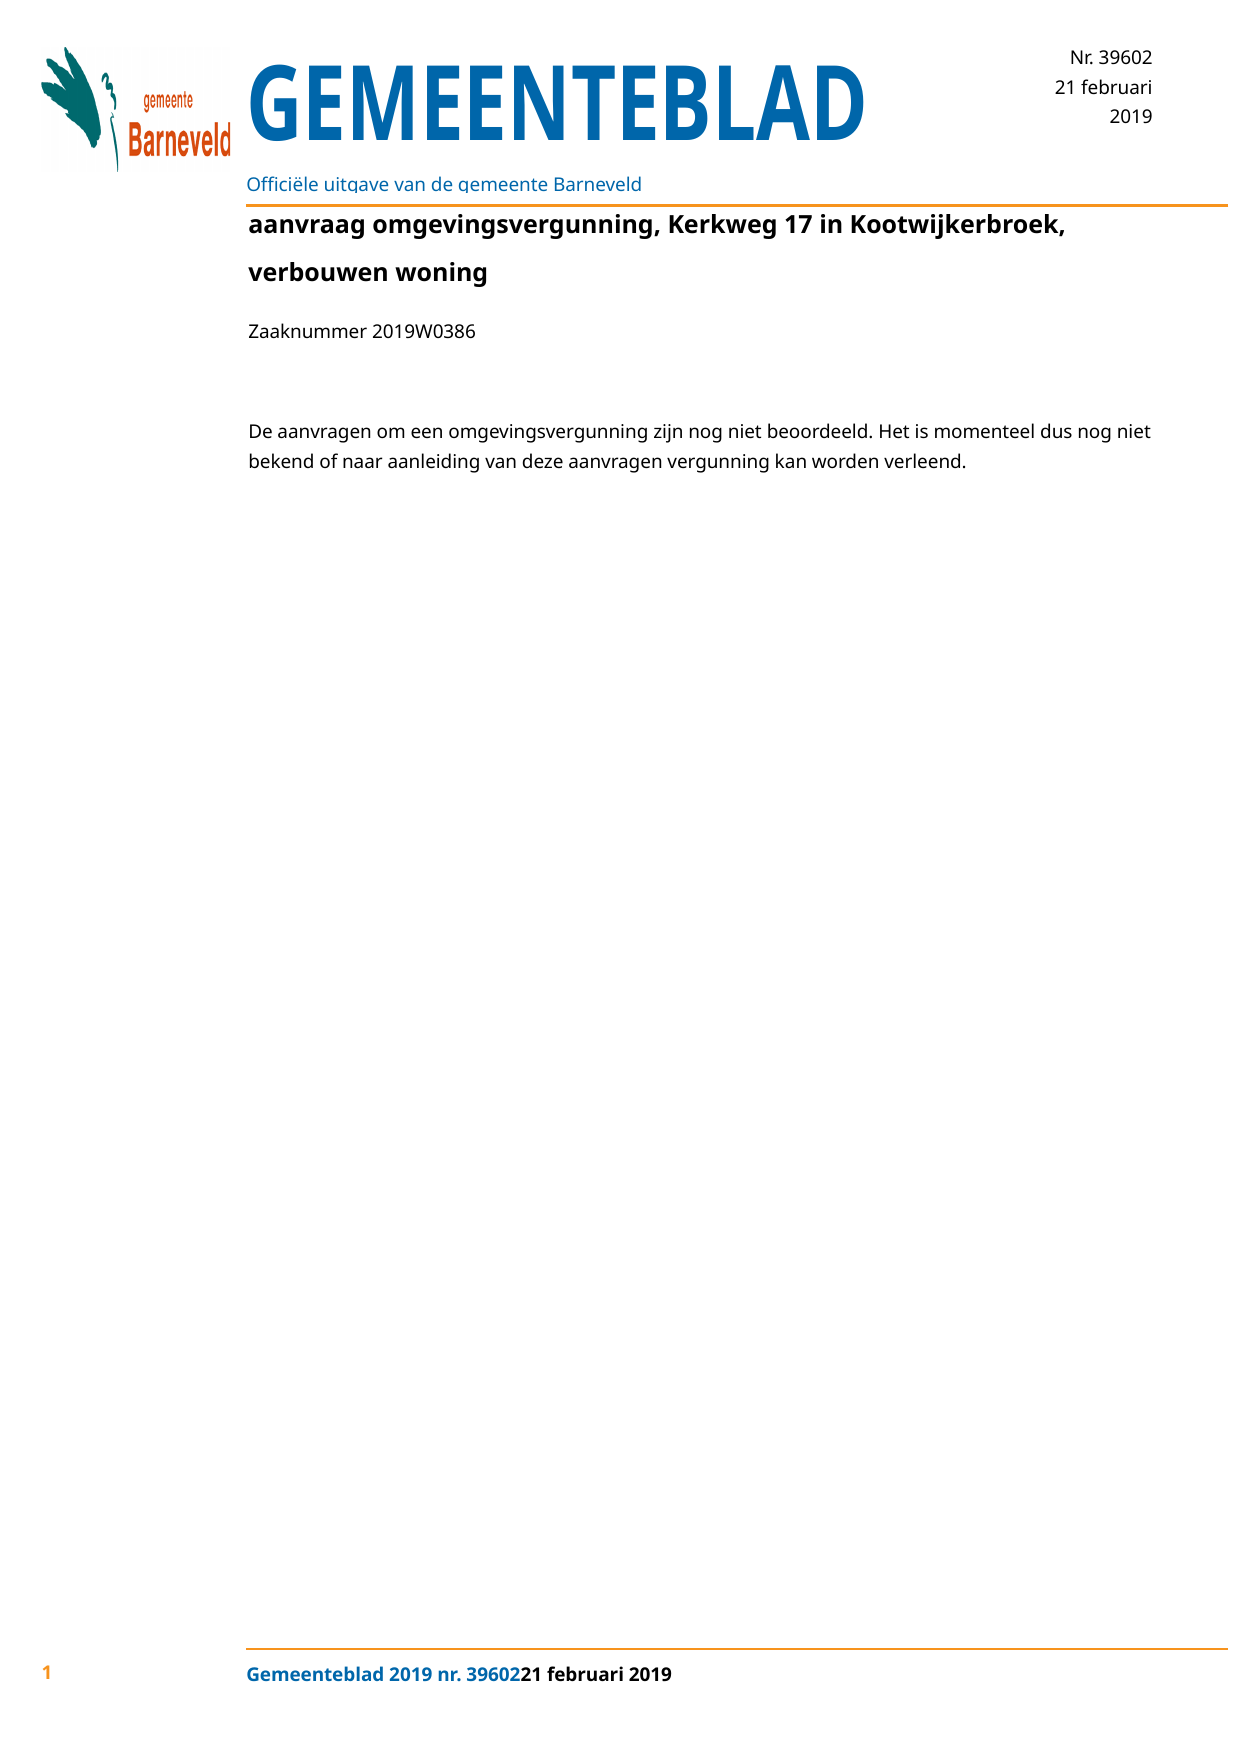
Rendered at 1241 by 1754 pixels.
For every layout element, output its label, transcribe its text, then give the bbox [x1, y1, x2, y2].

text Zaaknummer 2019W0386 [248, 318, 1152, 344]
text aanvraag omgevingsvergunning, Kerkweg 17 in Kootwijkerbroek, verbouwen woning [248, 207, 1152, 288]
picture [41, 47, 231, 172]
text De aanvragen om een omgevingsvergunning zijn nog niet beoordeeld. Het is momenteel dus nog niet bekend of naar aanleiding van deze aanvragen vergunning kan worden verleend. [248, 419, 1152, 474]
